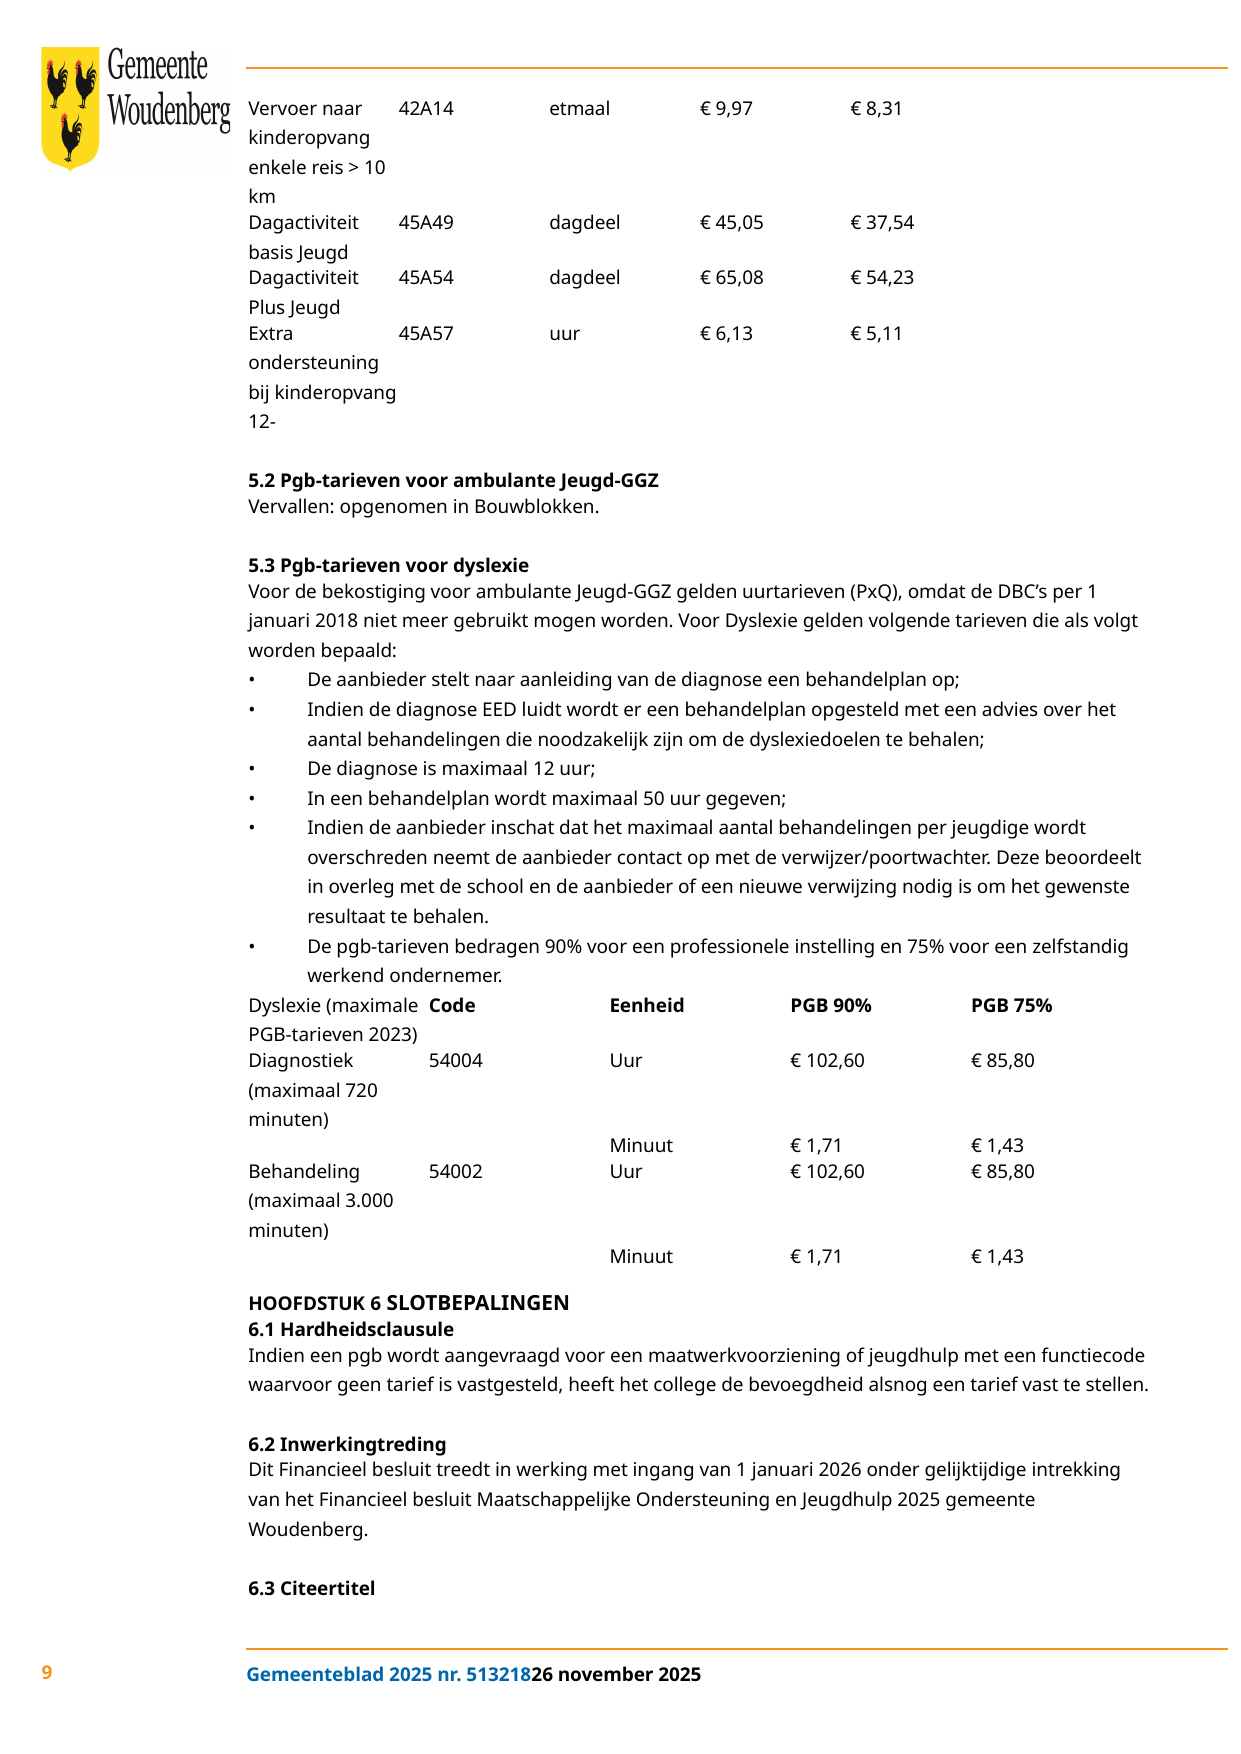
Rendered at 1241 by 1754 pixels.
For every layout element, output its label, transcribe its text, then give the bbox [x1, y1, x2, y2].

table_cell 45A54 [399, 265, 549, 320]
text 6.3 Citeertitel [248, 1575, 1152, 1601]
table_cell Uur [609, 1048, 790, 1132]
table_cell Diagnostiek (maximaal 720 minuten) [248, 1048, 429, 1132]
table_cell [248, 1132, 429, 1158]
table_header Dyslexie (maximale PGB-tarieven 2023) [248, 992, 429, 1047]
picture [41, 47, 231, 172]
table_cell uur [549, 320, 700, 434]
table_cell € 54,23 [850, 265, 1001, 320]
table_cell dagdeel [549, 265, 700, 320]
table_cell Extra ondersteuning bij kinderopvang 12- [248, 320, 398, 434]
table_cell 45A57 [399, 320, 549, 434]
table_cell Vervoer naar kinderopvang enkele reis > 10 km [248, 95, 398, 209]
table_cell € 45,05 [700, 209, 850, 264]
text Indien een pgb wordt aangevraagd voor een maatwerkvoorziening of jeugdhulp met een functiecode waarvoor geen tarief is vastgesteld, heeft het college de bevoegdheid alsnog een tarief vast te stellen. [248, 1342, 1152, 1397]
table_cell € 85,80 [971, 1048, 1152, 1132]
table_cell [429, 1243, 609, 1269]
table_cell Dagactiviteit basis Jeugd [248, 209, 398, 264]
table_cell € 37,54 [850, 209, 1001, 264]
table_cell [1001, 95, 1152, 209]
table_cell € 1,71 [790, 1132, 971, 1158]
table_cell € 102,60 [790, 1158, 971, 1243]
table_cell [429, 1132, 609, 1158]
table_cell [248, 1243, 429, 1269]
table_cell € 9,97 [700, 95, 850, 209]
table_cell Minuut [609, 1132, 790, 1158]
list In een behandelplan wordt maximaal 50 uur gegeven; [248, 785, 1152, 811]
table_cell [1001, 209, 1152, 264]
table_cell Uur [609, 1158, 790, 1243]
table_cell 54004 [429, 1048, 609, 1132]
text Dit Financieel besluit treedt in werking met ingang van 1 januari 2026 onder gelijktijdige intrekking van het Financieel besluit Maatschappelijke Ondersteuning en Jeugdhulp 2025 gemeente Woudenberg. [248, 1457, 1152, 1541]
text Vervallen: opgenomen in Bouwblokken. [248, 493, 1152, 519]
table_cell 54002 [429, 1158, 609, 1243]
text 5.2 Pgb-tarieven voor ambulante Jeugd-GGZ [248, 467, 1152, 493]
table_cell € 85,80 [971, 1158, 1152, 1243]
list Indien de aanbieder inschat dat het maximaal aantal behandelingen per jeugdige wordt overschreden neemt de aanbieder contact op met de verwijzer/poortwachter. Deze beoordeelt in overleg met de school en de aanbieder of een nieuwe verwijzing nodig is om het gewenste resultaat te behalen. [248, 814, 1152, 929]
table_cell € 102,60 [790, 1048, 971, 1132]
text 5.3 Pgb-tarieven voor dyslexie [248, 552, 1152, 578]
text 6.2 Inwerkingtreding [248, 1431, 1152, 1457]
table_cell € 1,43 [971, 1132, 1152, 1158]
text HOOFDSTUK 6 SLOTBEPALINGEN [248, 1288, 1152, 1316]
table_cell dagdeel [549, 209, 700, 264]
table_header PGB 90% [790, 992, 971, 1047]
table_cell 45A49 [399, 209, 549, 264]
text 6.1 Hardheidsclausule [248, 1316, 1152, 1342]
table_cell € 1,43 [971, 1243, 1152, 1269]
table_cell € 65,08 [700, 265, 850, 320]
table_cell Minuut [609, 1243, 790, 1269]
list De pgb-tarieven bedragen 90% voor een professionele instelling en 75% voor een zelfstandig werkend ondernemer. [248, 933, 1152, 988]
table_cell Dagactiviteit Plus Jeugd [248, 265, 398, 320]
list De diagnose is maximaal 12 uur; [248, 755, 1152, 781]
table_cell € 8,31 [850, 95, 1001, 209]
table_cell € 5,11 [850, 320, 1001, 434]
table_header Code [429, 992, 609, 1047]
table_header PGB 75% [971, 992, 1152, 1047]
table_cell Behandeling (maximaal 3.000 minuten) [248, 1158, 429, 1243]
table_header Eenheid [609, 992, 790, 1047]
table_cell [1001, 265, 1152, 320]
table_cell € 6,13 [700, 320, 850, 434]
table_cell € 1,71 [790, 1243, 971, 1269]
table_cell [1001, 320, 1152, 434]
table_cell 42A14 [399, 95, 549, 209]
table_cell etmaal [549, 95, 700, 209]
list De aanbieder stelt naar aanleiding van de diagnose een behandelplan op; [248, 667, 1152, 692]
list Indien de diagnose EED luidt wordt er een behandelplan opgesteld met een advies over het aantal behandelingen die noodzakelijk zijn om de dyslexiedoelen te behalen; [248, 696, 1152, 751]
text Voor de bekostiging voor ambulante Jeugd-GGZ gelden uurtarieven (PxQ), omdat de DBC’s per 1 januari 2018 niet meer gebruikt mogen worden. Voor Dyslexie gelden volgende tarieven die als volgt worden bepaald: [248, 578, 1152, 663]
